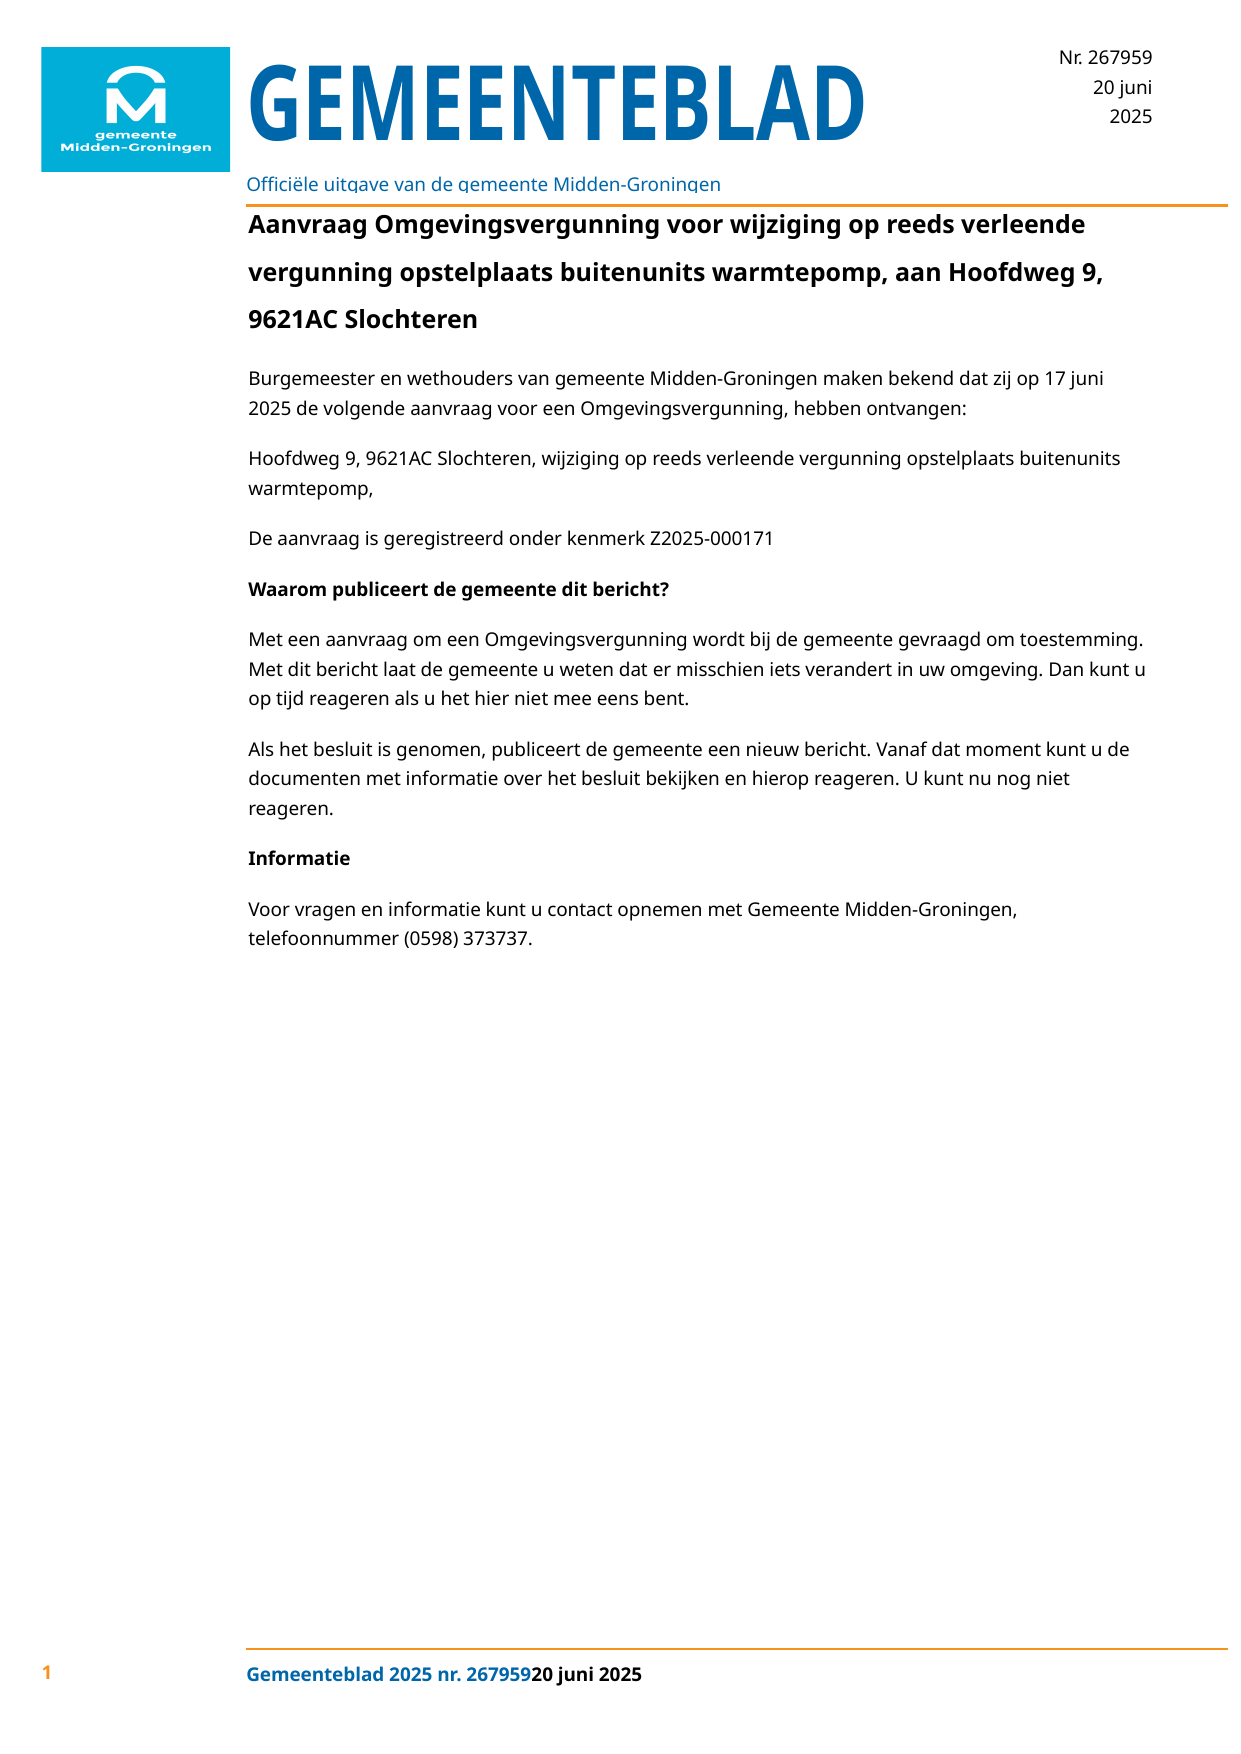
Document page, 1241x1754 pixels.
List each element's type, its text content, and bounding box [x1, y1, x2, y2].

text Hoofdweg 9, 9621AC Slochteren, wijziging op reeds verleende vergunning opstelplaats buitenunits warmtepomp, [248, 446, 1152, 501]
text Als het besluit is genomen, publiceert de gemeente een nieuw bericht. Vanaf dat moment kunt u de documenten met informatie over het besluit bekijken en hierop reageren. U kunt nu nog niet reageren. [248, 736, 1152, 821]
text Voor vragen en informatie kunt u contact opnemen met Gemeente Midden-Groningen, telefoonnummer (0598) 373737. [248, 896, 1152, 951]
text Burgemeester en wethouders van gemeente Midden-Groningen maken bekend dat zij op 17 juni 2025 de volgende aanvraag voor een Omgevingsvergunning, hebben ontvangen: [248, 366, 1152, 421]
text Informatie [248, 846, 1152, 871]
text Met een aanvraag om een Omgevingsvergunning wordt bij de gemeente gevraagd om toestemming. Met dit bericht laat de gemeente u weten dat er misschien iets verandert in uw omgeving. Dan kunt u op tijd reageren als u het hier niet mee eens bent. [248, 626, 1152, 711]
picture [184, 146, 190, 153]
picture [107, 89, 165, 122]
text De aanvraag is geregistreerd onder kenmerk Z2025-000171 [248, 526, 1152, 551]
picture [108, 66, 164, 82]
text Aanvraag Omgevingsvergunning voor wijziging op reeds verleende vergunning opstelplaats buitenunits warmtepomp, aan Hoofdweg 9, 9621AC Slochteren [248, 207, 1152, 336]
text Waarom publiceert de gemeente dit bericht? [248, 576, 1152, 602]
